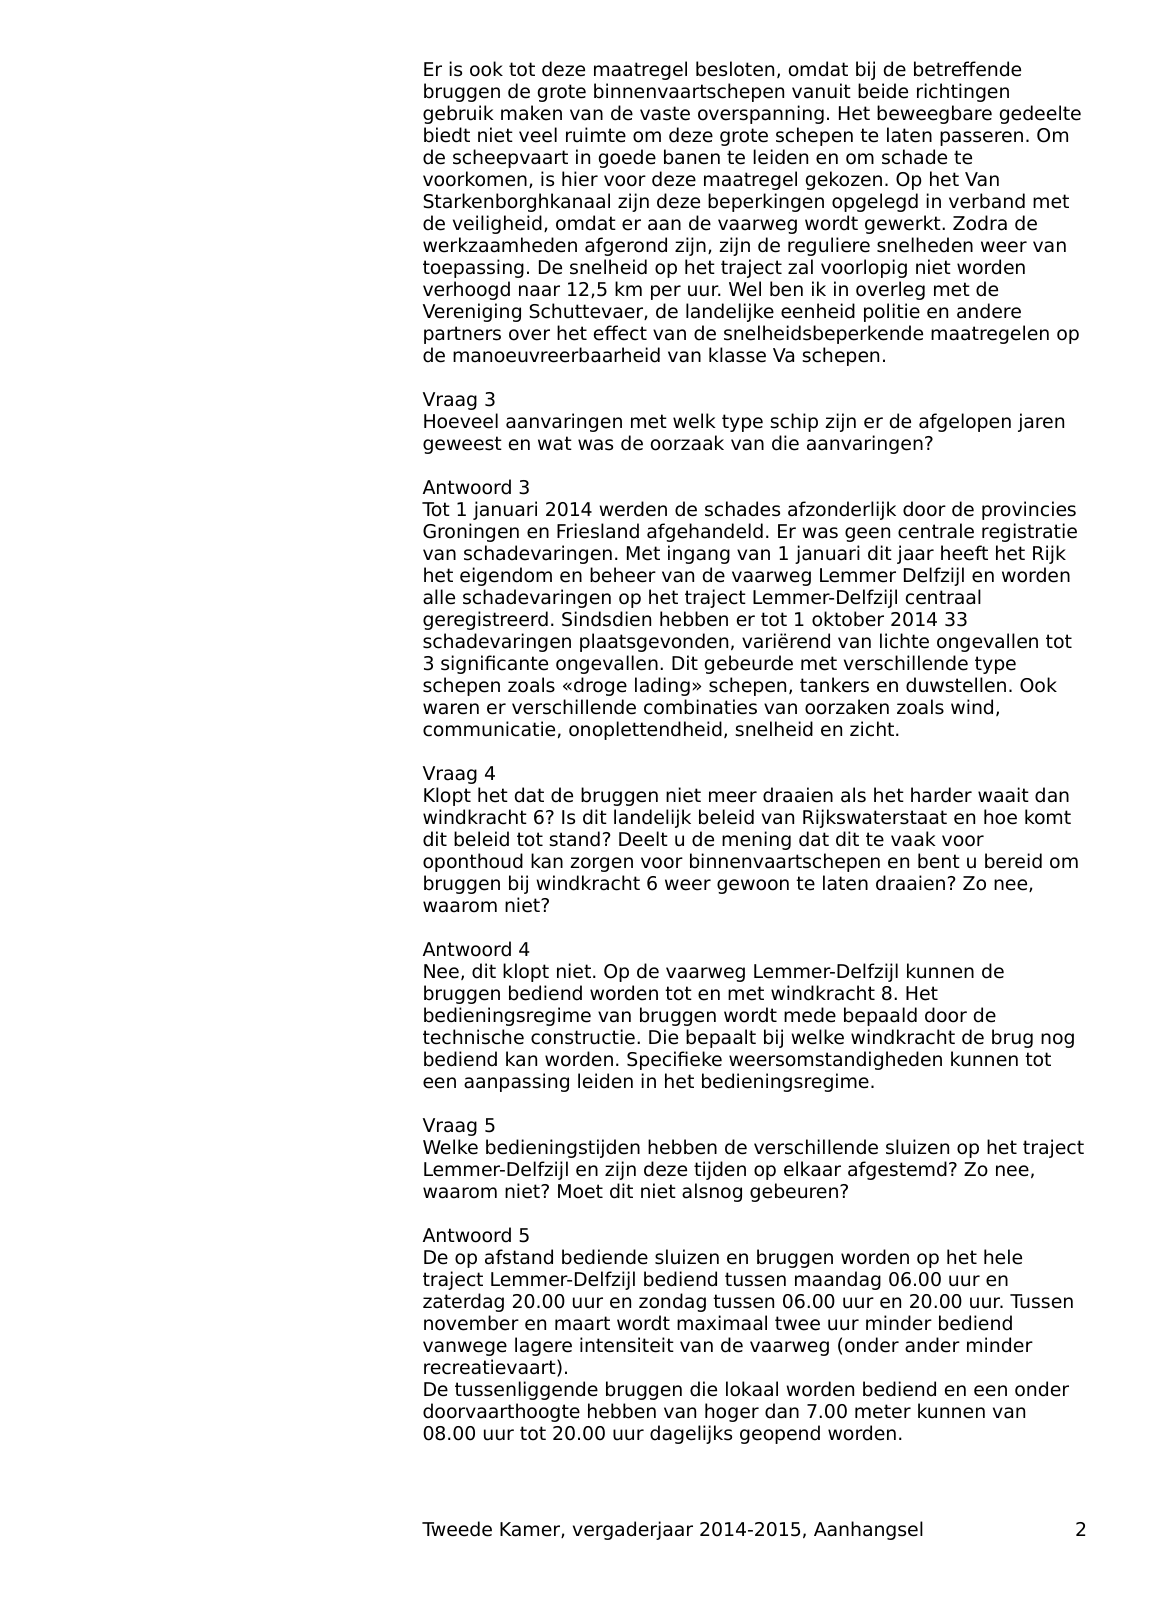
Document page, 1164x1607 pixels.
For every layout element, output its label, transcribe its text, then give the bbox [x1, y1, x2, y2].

text Antwoord 3 [422, 477, 1087, 499]
text Vraag 3 [422, 389, 1087, 411]
text Klopt het dat de bruggen niet meer draaien als het harder waait dan windkracht 6? Is dit landelijk beleid van Rijkswaterstaat en hoe komt dit beleid tot stand? Deelt u de mening dat dit te vaak voor oponthoud kan zorgen voor binnenvaartschepen en bent u bereid om bruggen bij windkracht 6 weer gewoon te laten draaien? Zo nee, waarom niet? [422, 785, 1087, 917]
text De tussenliggende bruggen die lokaal worden bediend en een onder doorvaarthoogte hebben van hoger dan 7.00 meter kunnen van 08.00 uur tot 20.00 uur dagelijks geopend worden. [422, 1379, 1087, 1445]
text Nee, dit klopt niet. Op de vaarweg Lemmer-Delfzijl kunnen de bruggen bediend worden tot en met windkracht 8. Het bedieningsregime van bruggen wordt mede bepaald door de technische constructie. Die bepaalt bij welke windkracht de brug nog bediend kan worden. Specifieke weersomstandigheden kunnen tot een aanpassing leiden in het bedieningsregime. [422, 961, 1087, 1093]
text Antwoord 5 [422, 1225, 1087, 1247]
text De op afstand bediende sluizen en bruggen worden op het hele traject Lemmer-Delfzijl bediend tussen maandag 06.00 uur en zaterdag 20.00 uur en zondag tussen 06.00 uur en 20.00 uur. Tussen november en maart wordt maximaal twee uur minder bediend vanwege lagere intensiteit van de vaarweg (onder ander minder recreatievaart). [422, 1247, 1087, 1379]
text Tot 1 januari 2014 werden de schades afzonderlijk door de provincies Groningen en Friesland afgehandeld. Er was geen centrale registratie van schadevaringen. Met ingang van 1 januari dit jaar heeft het Rijk het eigendom en beheer van de vaarweg Lemmer Delfzijl en worden alle schadevaringen op het traject Lemmer-Delfzijl centraal geregistreerd. Sindsdien hebben er tot 1 oktober 2014 33 schadevaringen plaatsgevonden, variërend van lichte ongevallen tot 3 significante ongevallen. Dit gebeurde met verschillende type schepen zoals «droge lading» schepen, tankers en duwstellen. Ook waren er verschillende combinaties van oorzaken zoals wind, communicatie, onoplettendheid, snelheid en zicht. [422, 499, 1087, 741]
text Welke bedieningstijden hebben de verschillende sluizen op het traject Lemmer-Delfzijl en zijn deze tijden op elkaar afgestemd? Zo nee, waarom niet? Moet dit niet alsnog gebeuren? [422, 1137, 1087, 1203]
text Er is ook tot deze maatregel besloten, omdat bij de betreffende bruggen de grote binnenvaartschepen vanuit beide richtingen gebruik maken van de vaste overspanning. Het beweegbare gedeelte biedt niet veel ruimte om deze grote schepen te laten passeren. Om de scheepvaart in goede banen te leiden en om schade te voorkomen, is hier voor deze maatregel gekozen. Op het Van Starkenborghkanaal zijn deze beperkingen opgelegd in verband met de veiligheid, omdat er aan de vaarweg wordt gewerkt. Zodra de werkzaamheden afgerond zijn, zijn de reguliere snelheden weer van toepassing. De snelheid op het traject zal voorlopig niet worden verhoogd naar 12,5 km per uur. Wel ben ik in overleg met de Vereniging Schuttevaer, de landelijke eenheid politie en andere partners over het effect van de snelheidsbeperkende maatregelen op de manoeuvreerbaarheid van klasse Va schepen. [422, 59, 1087, 367]
text Antwoord 4 [422, 939, 1087, 961]
text Hoeveel aanvaringen met welk type schip zijn er de afgelopen jaren geweest en wat was de oorzaak van die aanvaringen? [422, 411, 1087, 455]
text Vraag 4 [422, 763, 1087, 785]
text Vraag 5 [422, 1115, 1087, 1137]
